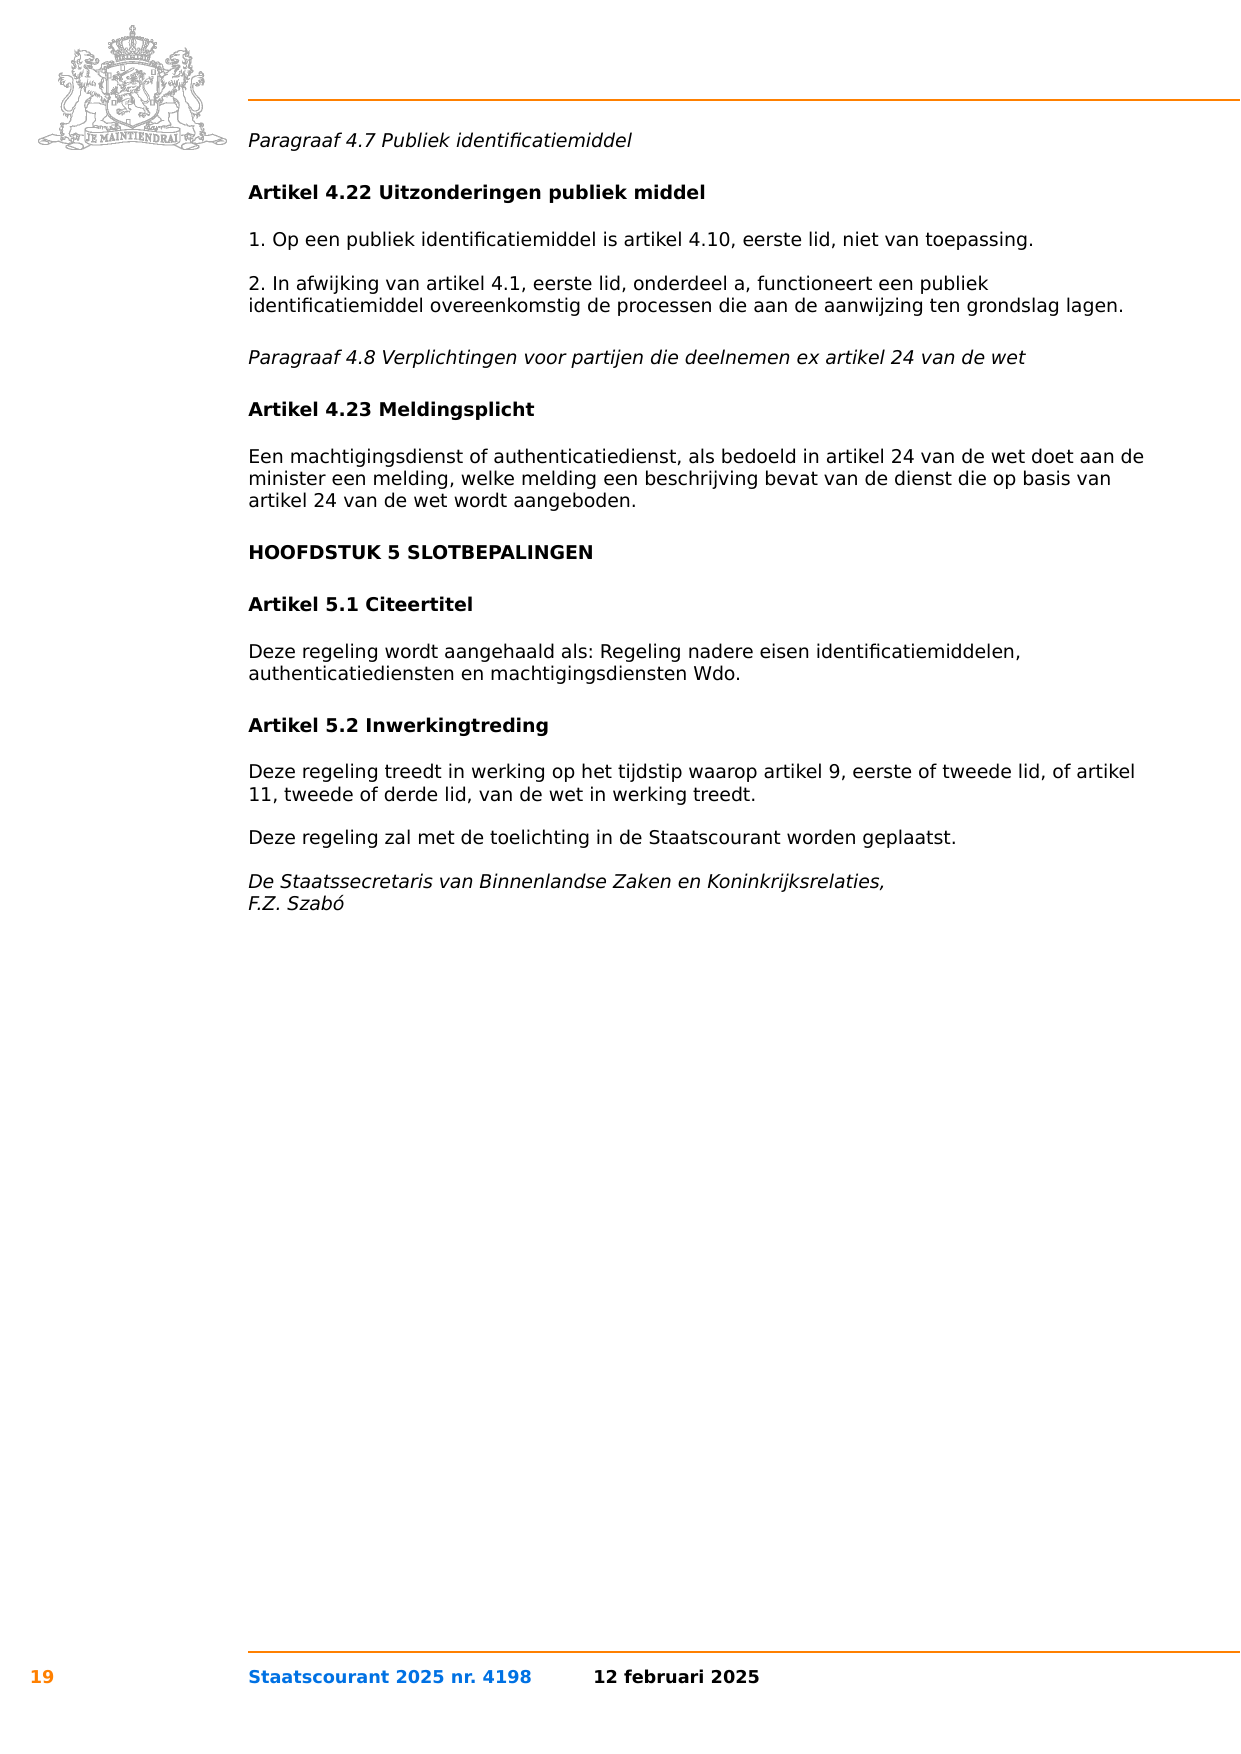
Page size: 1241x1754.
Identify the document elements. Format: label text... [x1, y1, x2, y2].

subtitle Artikel 4.22 Uitzonderingen publiek middel [248, 182, 1163, 204]
text 2. In afwijking van artikel 4.1, eerste lid, onderdeel a, functioneert een publiek identificatiemiddel overeenkomstig de processen die aan de aanwijzing ten grondslag lagen. [248, 273, 1163, 317]
subtitle Artikel 5.1 Citeertitel [248, 593, 1163, 616]
text Deze regeling zal met de toelichting in de Staatscourant worden geplaatst. [248, 827, 1163, 849]
text Deze regeling wordt aangehaald als: Regeling nadere eisen identificatiemiddelen, authenticatiediensten en machtigingsdiensten Wdo. [248, 641, 1163, 684]
subtitle HOOFDSTUK 5 SLOTBEPALINGEN [248, 542, 1163, 563]
subtitle Artikel 5.2 Inwerkingtreding [248, 714, 1163, 736]
subtitle Paragraaf 4.8 Verplichtingen voor partijen die deelnemen ex artikel 24 van de wet [248, 347, 1163, 369]
text 1. Op een publiek identificatiemiddel is artikel 4.10, eerste lid, niet van toepassing. [248, 229, 1163, 251]
text Deze regeling treedt in werking op het tijdstip waarop artikel 9, eerste of tweede lid, of artikel 11, tweede of derde lid, van de wet in werking treedt. [248, 761, 1163, 805]
subtitle Artikel 4.23 Meldingsplicht [248, 399, 1163, 421]
text De Staatssecretaris van Binnenlandse Zaken en Koninkrijksrelaties, F.Z. Szabó [248, 871, 1163, 915]
picture [38, 25, 227, 150]
subtitle Paragraaf 4.7 Publiek identificatiemiddel [248, 130, 1163, 152]
text Een machtigingsdienst of authenticatiedienst, als bedoeld in artikel 24 van de wet doet aan de minister een melding, welke melding een beschrijving bevat van de dienst die op basis van artikel 24 van de wet wordt aangeboden. [248, 446, 1163, 512]
